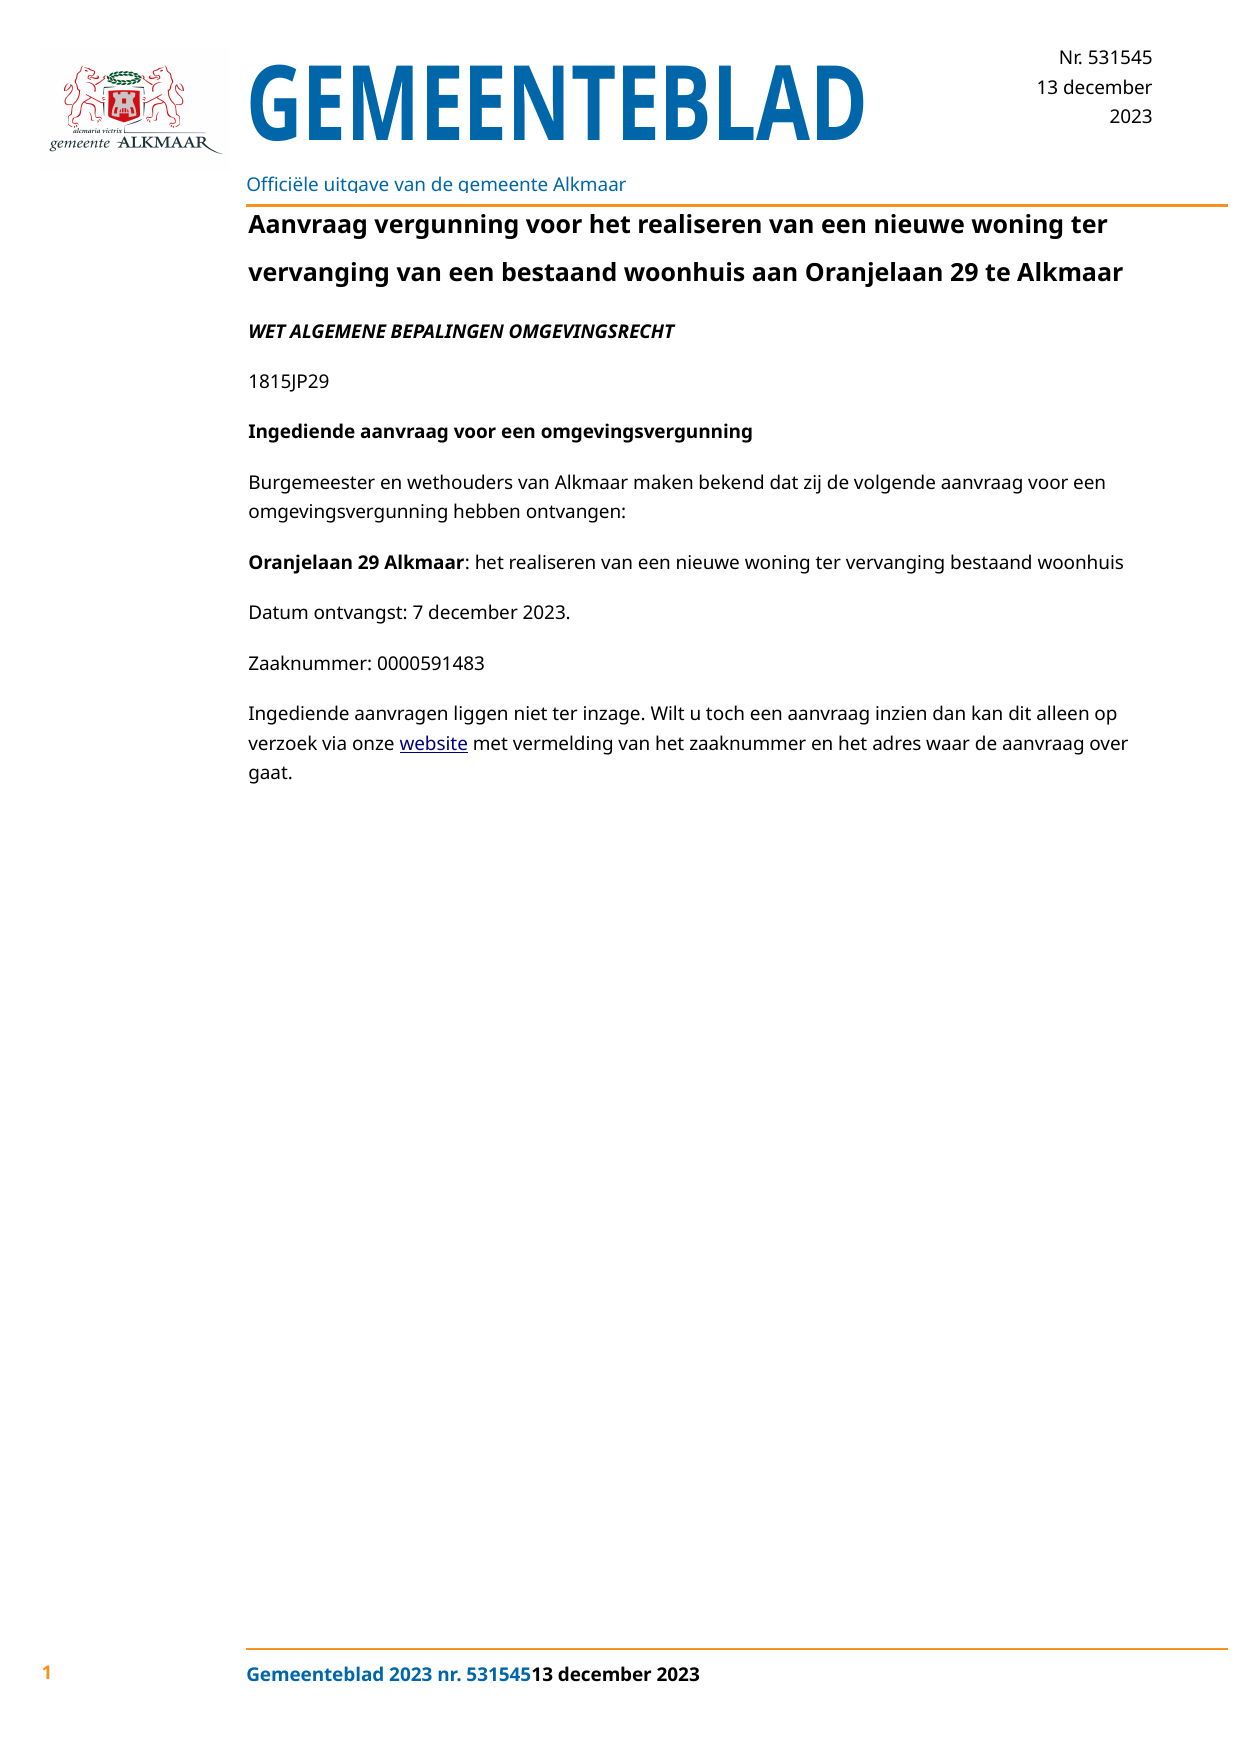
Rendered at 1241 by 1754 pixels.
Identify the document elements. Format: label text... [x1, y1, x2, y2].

text Oranjelaan 29 Alkmaar: het realiseren van een nieuwe woning ter vervanging bestaand woonhuis [248, 549, 1152, 575]
picture [41, 47, 231, 172]
text Ingediende aanvragen liggen niet ter inzage. Wilt u toch een aanvraag inzien dan kan dit alleen op verzoek via onze website met vermelding van het zaaknummer en het adres waar de aanvraag over gaat. [248, 700, 1152, 785]
text 1815JP29 [248, 368, 1152, 394]
text Ingediende aanvraag voor een omgevingsvergunning [248, 419, 1152, 444]
text Aanvraag vergunning voor het realiseren van een nieuwe woning ter vervanging van een bestaand woonhuis aan Oranjelaan 29 te Alkmaar [248, 207, 1152, 288]
text WET ALGEMENE BEPALINGEN OMGEVINGSRECHT [248, 318, 1152, 344]
text Datum ontvangst: 7 december 2023. [248, 599, 1152, 625]
text Zaaknummer: 0000591483 [248, 650, 1152, 676]
text Burgemeester en wethouders van Alkmaar maken bekend dat zij de volgende aanvraag voor een omgevingsvergunning hebben ontvangen: [248, 469, 1152, 524]
